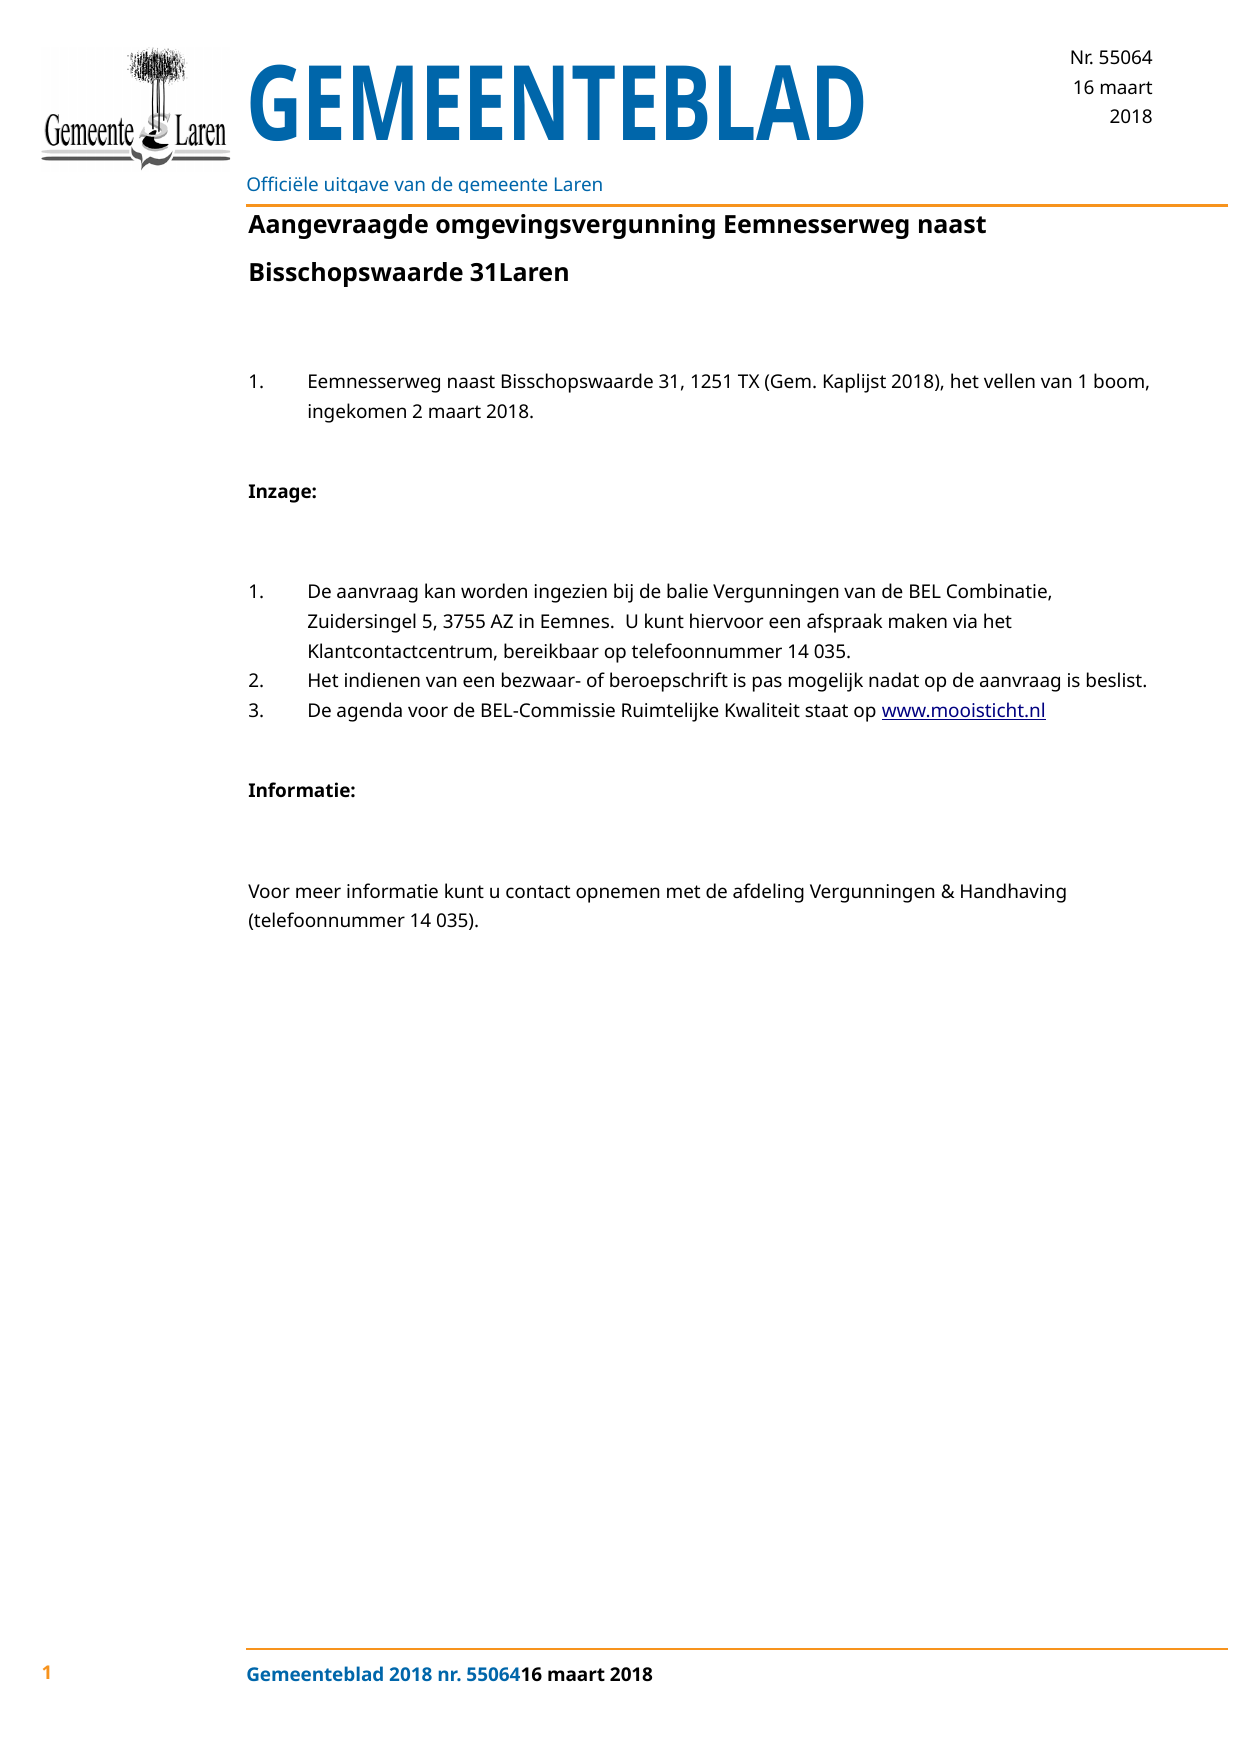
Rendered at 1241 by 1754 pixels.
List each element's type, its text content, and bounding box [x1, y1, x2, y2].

text Inzage: [248, 478, 1152, 504]
list De aanvraag kan worden ingezien bij de balie Vergunningen van de BEL Combinatie, Zuidersingel 5, 3755 AZ in Eemnes. U kunt hiervoor een afspraak maken via het Klantcontactcentrum, bereikbaar op telefoonnummer 14 035. [248, 579, 1152, 664]
picture [41, 47, 231, 172]
list Eemnesserweg naast Bisschopswaarde 31, 1251 TX (Gem. Kaplijst 2018), het vellen van 1 boom, ingekomen 2 maart 2018. [248, 368, 1152, 424]
list Het indienen van een bezwaar- of beroepschrift is pas mogelijk nadat op de aanvraag is beslist. [248, 667, 1152, 693]
list De agenda voor de BEL-Commissie Ruimtelijke Kwaliteit staat op www.mooisticht.nl [248, 697, 1152, 723]
text Informatie: [248, 777, 1152, 803]
text Aangevraagde omgevingsvergunning Eemnesserweg naast Bisschopswaarde 31Laren [248, 207, 1152, 288]
text Voor meer informatie kunt u contact opnemen met de afdeling Vergunningen & Handhaving (telefoonnummer 14 035). [248, 878, 1152, 933]
